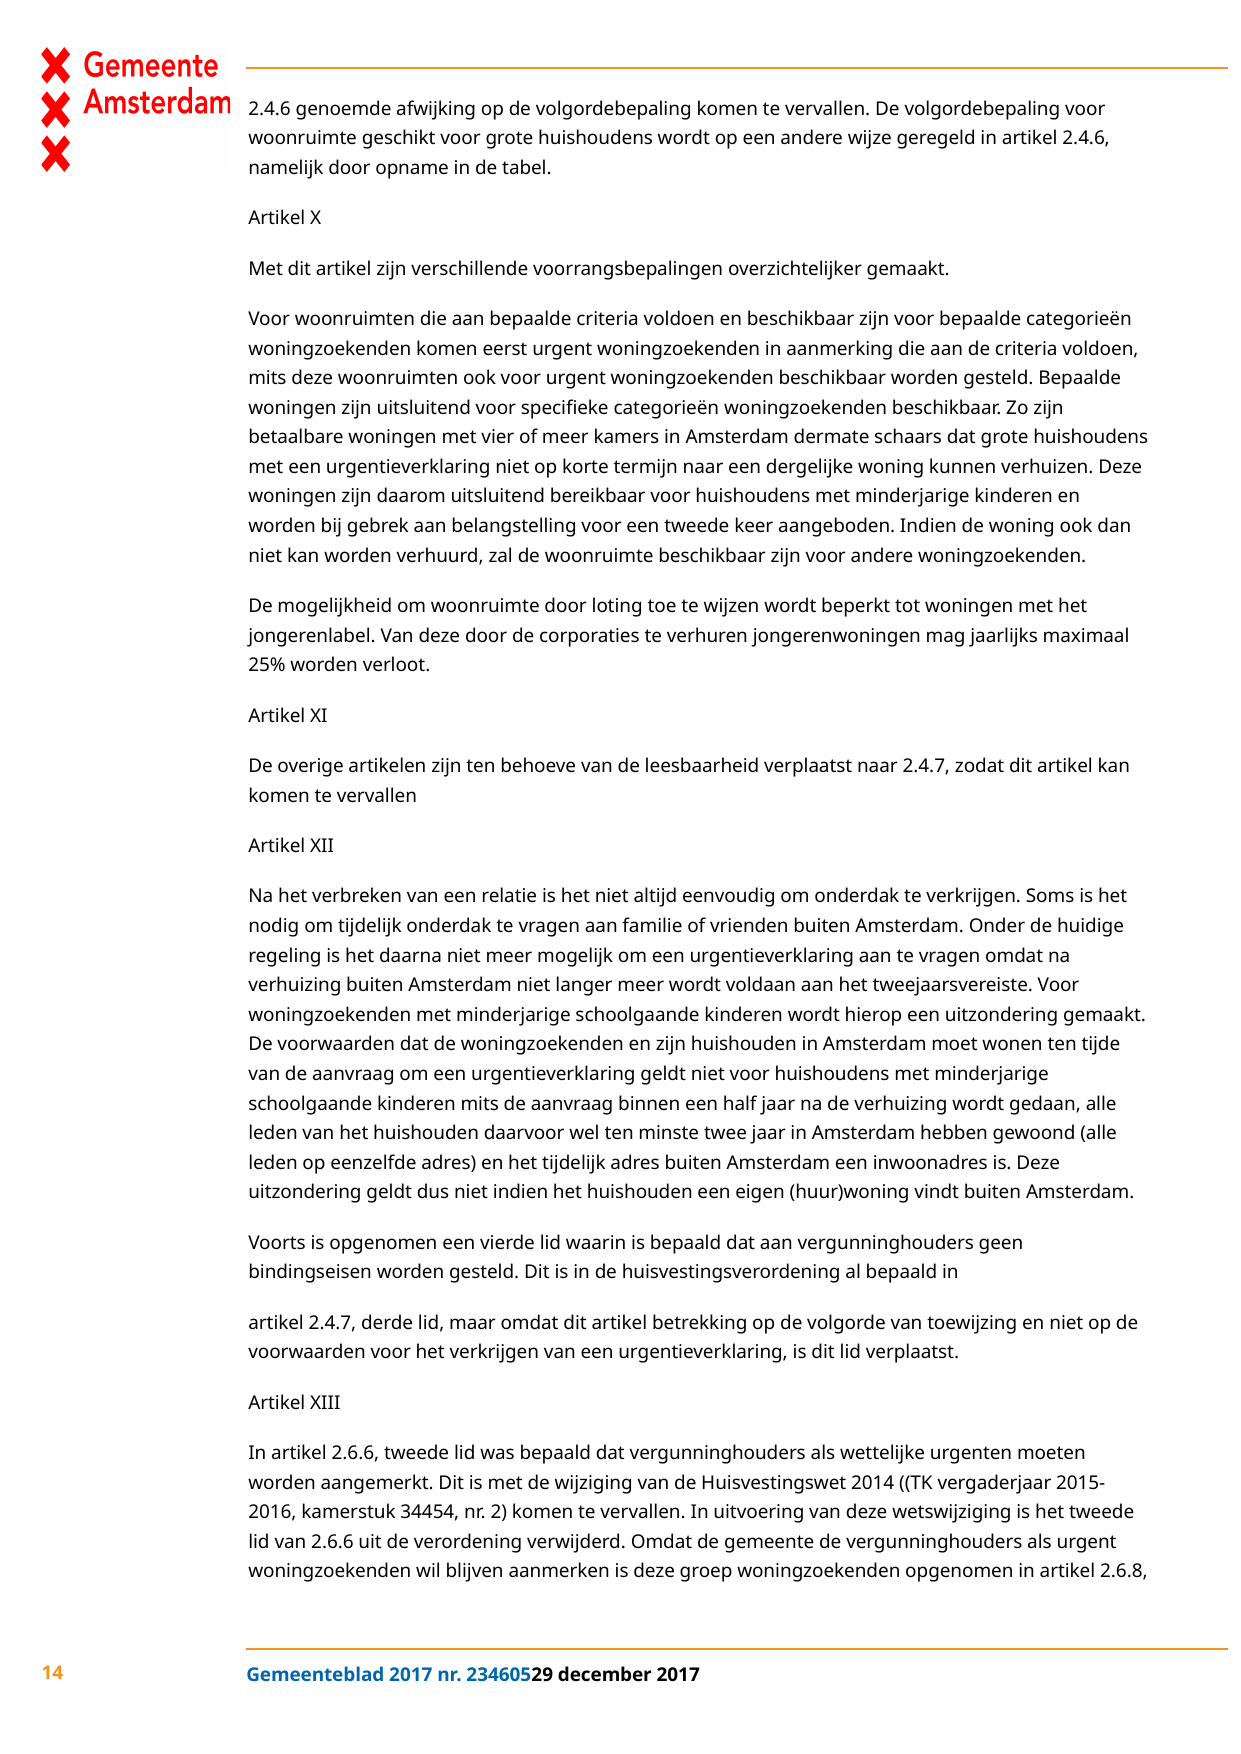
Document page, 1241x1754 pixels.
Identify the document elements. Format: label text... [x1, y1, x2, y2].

text Artikel XII [248, 832, 1152, 858]
text In artikel 2.6.6, tweede lid was bepaald dat vergunninghouders als wettelijke urgenten moeten worden aangemerkt. Dit is met de wijziging van de Huisvestingswet 2014 ((TK vergaderjaar 2015-2016, kamerstuk 34454, nr. 2) komen te vervallen. In uitvoering van deze wetswijziging is het tweede lid van 2.6.6 uit de verordening verwijderd. Omdat de gemeente de vergunninghouders als urgent woningzoekenden wil blijven aanmerken is deze groep woningzoekenden opgenomen in artikel 2.6.8, [248, 1439, 1152, 1583]
text Artikel XIII [248, 1389, 1152, 1415]
text De overige artikelen zijn ten behoeve van de leesbaarheid verplaatst naar 2.4.7, zodat dit artikel kan komen te vervallen [248, 752, 1152, 808]
text Na het verbreken van een relatie is het niet altijd eenvoudig om onderdak te verkrijgen. Soms is het nodig om tijdelijk onderdak te vragen aan familie of vrienden buiten Amsterdam. Onder de huidige regeling is het daarna niet meer mogelijk om een urgentieverklaring aan te vragen omdat na verhuizing buiten Amsterdam niet langer meer wordt voldaan aan het tweejaarsvereiste. Voor woningzoekenden met minderjarige schoolgaande kinderen wordt hierop een uitzondering gemaakt. De voorwaarden dat de woningzoekenden en zijn huishouden in Amsterdam moet wonen ten tijde van de aanvraag om een urgentieverklaring geldt niet voor huishoudens met minderjarige schoolgaande kinderen mits de aanvraag binnen een half jaar na de verhuizing wordt gedaan, alle leden van het huishouden daarvoor wel ten minste twee jaar in Amsterdam hebben gewoond (alle leden op eenzelfde adres) en het tijdelijk adres buiten Amsterdam een inwoonadres is. Deze uitzondering geldt dus niet indien het huishouden een eigen (huur)woning vindt buiten Amsterdam. [248, 883, 1152, 1204]
text Voor woonruimten die aan bepaalde criteria voldoen en beschikbaar zijn voor bepaalde categorieën woningzoekenden komen eerst urgent woningzoekenden in aanmerking die aan de criteria voldoen, mits deze woonruimten ook voor urgent woningzoekenden beschikbaar worden gesteld. Bepaalde woningen zijn uitsluitend voor specifieke categorieën woningzoekenden beschikbaar. Zo zijn betaalbare woningen met vier of meer kamers in Amsterdam dermate schaars dat grote huishoudens met een urgentieverklaring niet op korte termijn naar een dergelijke woning kunnen verhuizen. Deze woningen zijn daarom uitsluitend bereikbaar voor huishoudens met minderjarige kinderen en worden bij gebrek aan belangstelling voor een tweede keer aangeboden. Indien de woning ook dan niet kan worden verhuurd, zal de woonruimte beschikbaar zijn voor andere woningzoekenden. [248, 305, 1152, 568]
text Voorts is opgenomen een vierde lid waarin is bepaald dat aan vergunninghouders geen bindingseisen worden gesteld. Dit is in de huisvestingsverordening al bepaald in [248, 1229, 1152, 1284]
picture [41, 47, 231, 172]
text Artikel XI [248, 702, 1152, 728]
text De mogelijkheid om woonruimte door loting toe te wijzen wordt beperkt tot woningen met het jongerenlabel. Van deze door de corporaties te verhuren jongerenwoningen mag jaarlijks maximaal 25% worden verloot. [248, 592, 1152, 677]
text artikel 2.4.7, derde lid, maar omdat dit artikel betrekking op de volgorde van toewijzing en niet op de voorwaarden voor het verkrijgen van een urgentieverklaring, is dit lid verplaatst. [248, 1309, 1152, 1364]
text Artikel X [248, 204, 1152, 230]
text 2.4.6 genoemde afwijking op de volgordebepaling komen te vervallen. De volgordebepaling voor woonruimte geschikt voor grote huishoudens wordt op een andere wijze geregeld in artikel 2.4.6, namelijk door opname in de tabel. [248, 95, 1152, 180]
text Met dit artikel zijn verschillende voorrangsbepalingen overzichtelijker gemaakt. [248, 255, 1152, 281]
